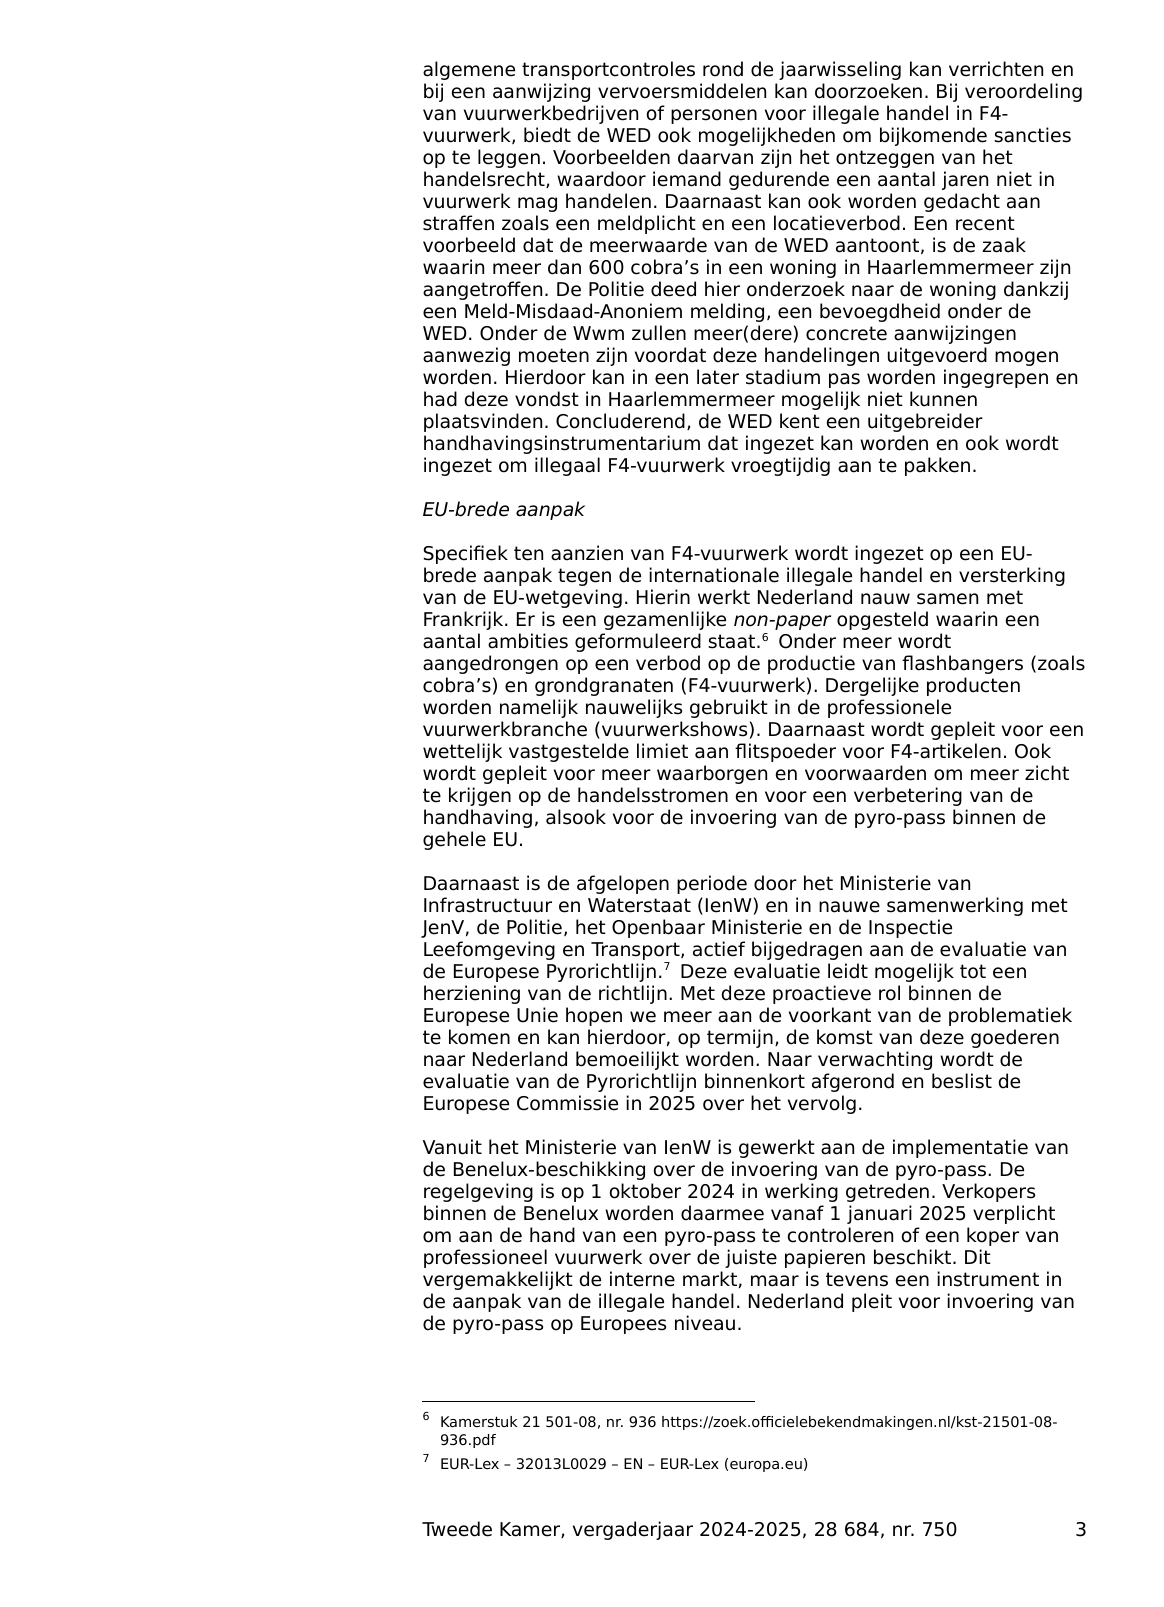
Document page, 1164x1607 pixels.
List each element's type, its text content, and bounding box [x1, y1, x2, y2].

text Kamerstuk 21 501-08, nr. 936 https://zoek.officielebekendmakingen.nl/kst-21501-08-936.pdf [422, 1410, 1087, 1449]
subtitle EU-brede aanpak [422, 499, 1087, 521]
text Daarnaast is de afgelopen periode door het Ministerie van Infrastructuur en Waterstaat (IenW) en in nauwe samenwerking met JenV, de Politie, het Openbaar Ministerie en de Inspectie Leefomgeving en Transport, actief bijgedragen aan de evaluatie van de Europese Pyrorichtlijn. Deze evaluatie leidt mogelijk tot een herziening van de richtlijn. Met deze proactieve rol binnen de Europese Unie hopen we meer aan de voorkant van de problematiek te komen en kan hierdoor, op termijn, de komst van deze goederen naar Nederland bemoeilijkt worden. Naar verwachting wordt de evaluatie van de Pyrorichtlijn binnenkort afgerond en beslist de Europese Commissie in 2025 over het vervolg. [422, 873, 1087, 1115]
text Vanuit het Ministerie van IenW is gewerkt aan de implementatie van de Benelux-beschikking over de invoering van de pyro-pass. De regelgeving is op 1 oktober 2024 in werking getreden. Verkopers binnen de Benelux worden daarmee vanaf 1 januari 2025 verplicht om aan de hand van een pyro-pass te controleren of een koper van professioneel vuurwerk over de juiste papieren beschikt. Dit vergemakkelijkt de interne markt, maar is tevens een instrument in de aanpak van de illegale handel. Nederland pleit voor invoering van de pyro-pass op Europees niveau. [422, 1137, 1087, 1335]
text algemene transportcontroles rond de jaarwisseling kan verrichten en bij een aanwijzing vervoersmiddelen kan doorzoeken. Bij veroordeling van vuurwerkbedrijven of personen voor illegale handel in F4-vuurwerk, biedt de WED ook mogelijkheden om bijkomende sancties op te leggen. Voorbeelden daarvan zijn het ontzeggen van het handelsrecht, waardoor iemand gedurende een aantal jaren niet in vuurwerk mag handelen. Daarnaast kan ook worden gedacht aan straffen zoals een meldplicht en een locatieverbod. Een recent voorbeeld dat de meerwaarde van de WED aantoont, is de zaak waarin meer dan 600 cobra’s in een woning in Haarlemmermeer zijn aangetroffen. De Politie deed hier onderzoek naar de woning dankzij een Meld-Misdaad-Anoniem melding, een bevoegdheid onder de WED. Onder de Wwm zullen meer(dere) concrete aanwijzingen aanwezig moeten zijn voordat deze handelingen uitgevoerd mogen worden. Hierdoor kan in een later stadium pas worden ingegrepen en had deze vondst in Haarlemmermeer mogelijk niet kunnen plaatsvinden. Concluderend, de WED kent een uitgebreider handhavingsinstrumentarium dat ingezet kan worden en ook wordt ingezet om illegaal F4-vuurwerk vroegtijdig aan te pakken. [422, 59, 1087, 477]
text EUR-Lex – 32013L0029 – EN – EUR-Lex (europa.eu) [422, 1452, 1087, 1474]
text Specifiek ten aanzien van F4-vuurwerk wordt ingezet op een EU-brede aanpak tegen de internationale illegale handel en versterking van de EU-wetgeving. Hierin werkt Nederland nauw samen met Frankrijk. Er is een gezamenlijke non-paper opgesteld waarin een aantal ambities geformuleerd staat. Onder meer wordt aangedrongen op een verbod op de productie van flashbangers (zoals cobra’s) en grondgranaten (F4-vuurwerk). Dergelijke producten worden namelijk nauwelijks gebruikt in de professionele vuurwerkbranche (vuurwerkshows). Daarnaast wordt gepleit voor een wettelijk vastgestelde limiet aan flitspoeder voor F4-artikelen. Ook wordt gepleit voor meer waarborgen en voorwaarden om meer zicht te krijgen op de handelsstromen en voor een verbetering van de handhaving, alsook voor de invoering van de pyro-pass binnen de gehele EU. [422, 543, 1087, 851]
